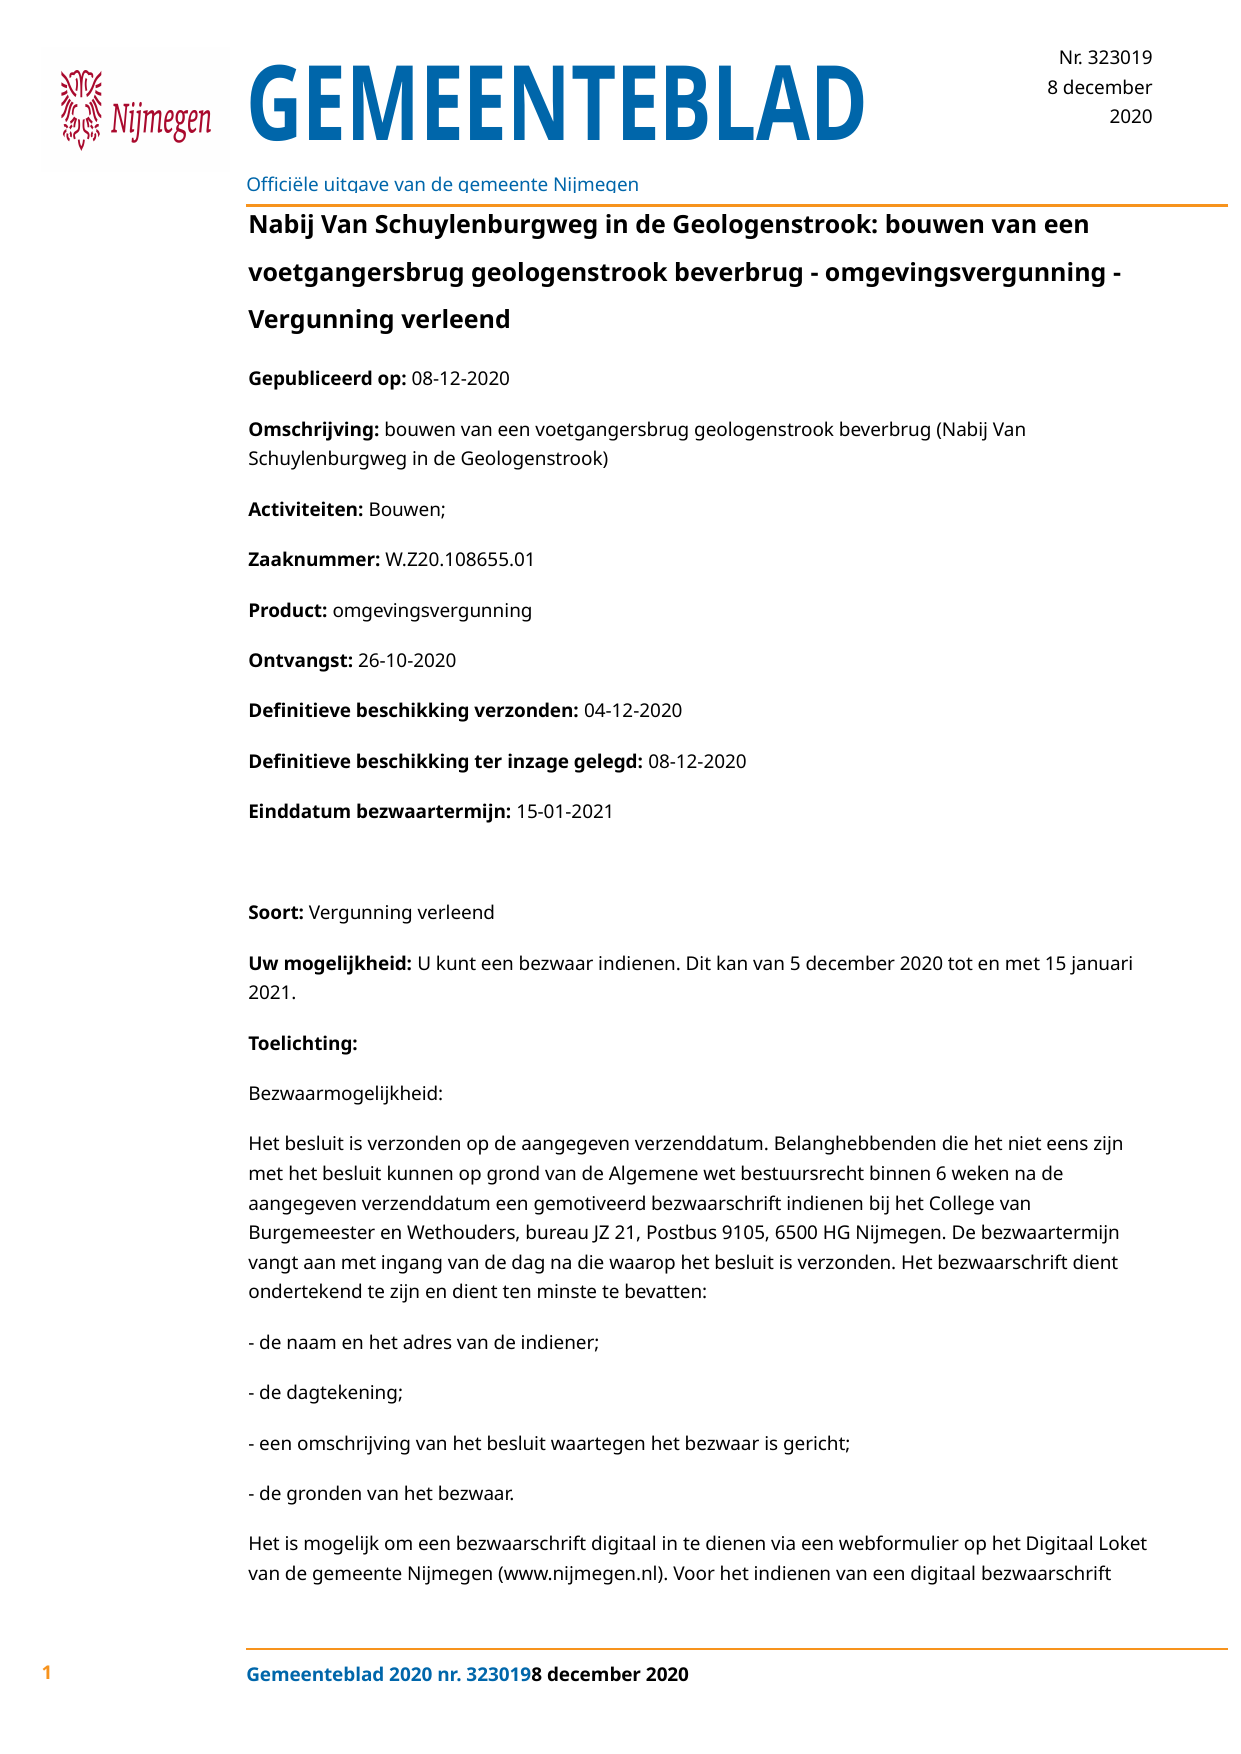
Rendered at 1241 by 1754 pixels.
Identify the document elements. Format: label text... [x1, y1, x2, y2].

text Het besluit is verzonden op de aangegeven verzenddatum. Belanghebbenden die het niet eens zijn met het besluit kunnen op grond van de Algemene wet bestuursrecht binnen 6 weken na de aangegeven verzenddatum een gemotiveerd bezwaarschrift indienen bij het College van Burgemeester en Wethouders, bureau JZ 21, Postbus 9105, 6500 HG Nijmegen. De bezwaartermijn vangt aan met ingang van de dag na die waarop het besluit is verzonden. Het bezwaarschrift dient ondertekend te zijn en dient ten minste te bevatten: [248, 1131, 1152, 1304]
text Zaaknummer: W.Z20.108655.01 [248, 546, 1152, 572]
text - de dagtekening; [248, 1379, 1152, 1405]
text - een omschrijving van het besluit waartegen het bezwaar is gericht; [248, 1430, 1152, 1455]
text Uw mogelijkheid: U kunt een bezwaar indienen. Dit kan van 5 december 2020 tot en met 15 januari 2021. [248, 950, 1152, 1005]
text Gepubliceerd op: 08-12-2020 [248, 366, 1152, 391]
text Definitieve beschikking verzonden: 04-12-2020 [248, 698, 1152, 723]
text Ontvangst: 26-10-2020 [248, 647, 1152, 673]
text Het is mogelijk om een bezwaarschrift digitaal in te dienen via een webformulier op het Digitaal Loket van de gemeente Nijmegen (www.nijmegen.nl). Voor het indienen van een digitaal bezwaarschrift [248, 1531, 1152, 1586]
text Product: omgevingsvergunning [248, 597, 1152, 622]
text - de naam en het adres van de indiener; [248, 1329, 1152, 1354]
picture [41, 47, 231, 172]
text Definitieve beschikking ter inzage gelegd: 08-12-2020 [248, 748, 1152, 774]
text Omschrijving: bouwen van een voetgangersbrug geologenstrook beverbrug (Nabij Van Schuylenburgweg in de Geologenstrook) [248, 416, 1152, 471]
text Einddatum bezwaartermijn: 15-01-2021 [248, 798, 1152, 824]
text Bezwaarmogelijkheid: [248, 1080, 1152, 1106]
text - de gronden van het bezwaar. [248, 1480, 1152, 1506]
text Activiteiten: Bouwen; [248, 496, 1152, 522]
text Toelichting: [248, 1030, 1152, 1055]
text Nabij Van Schuylenburgweg in de Geologenstrook: bouwen van een voetgangersbrug geologenstrook beverbrug - omgevingsvergunning - Vergunning verleend [248, 207, 1152, 336]
text Soort: Vergunning verleend [248, 899, 1152, 925]
